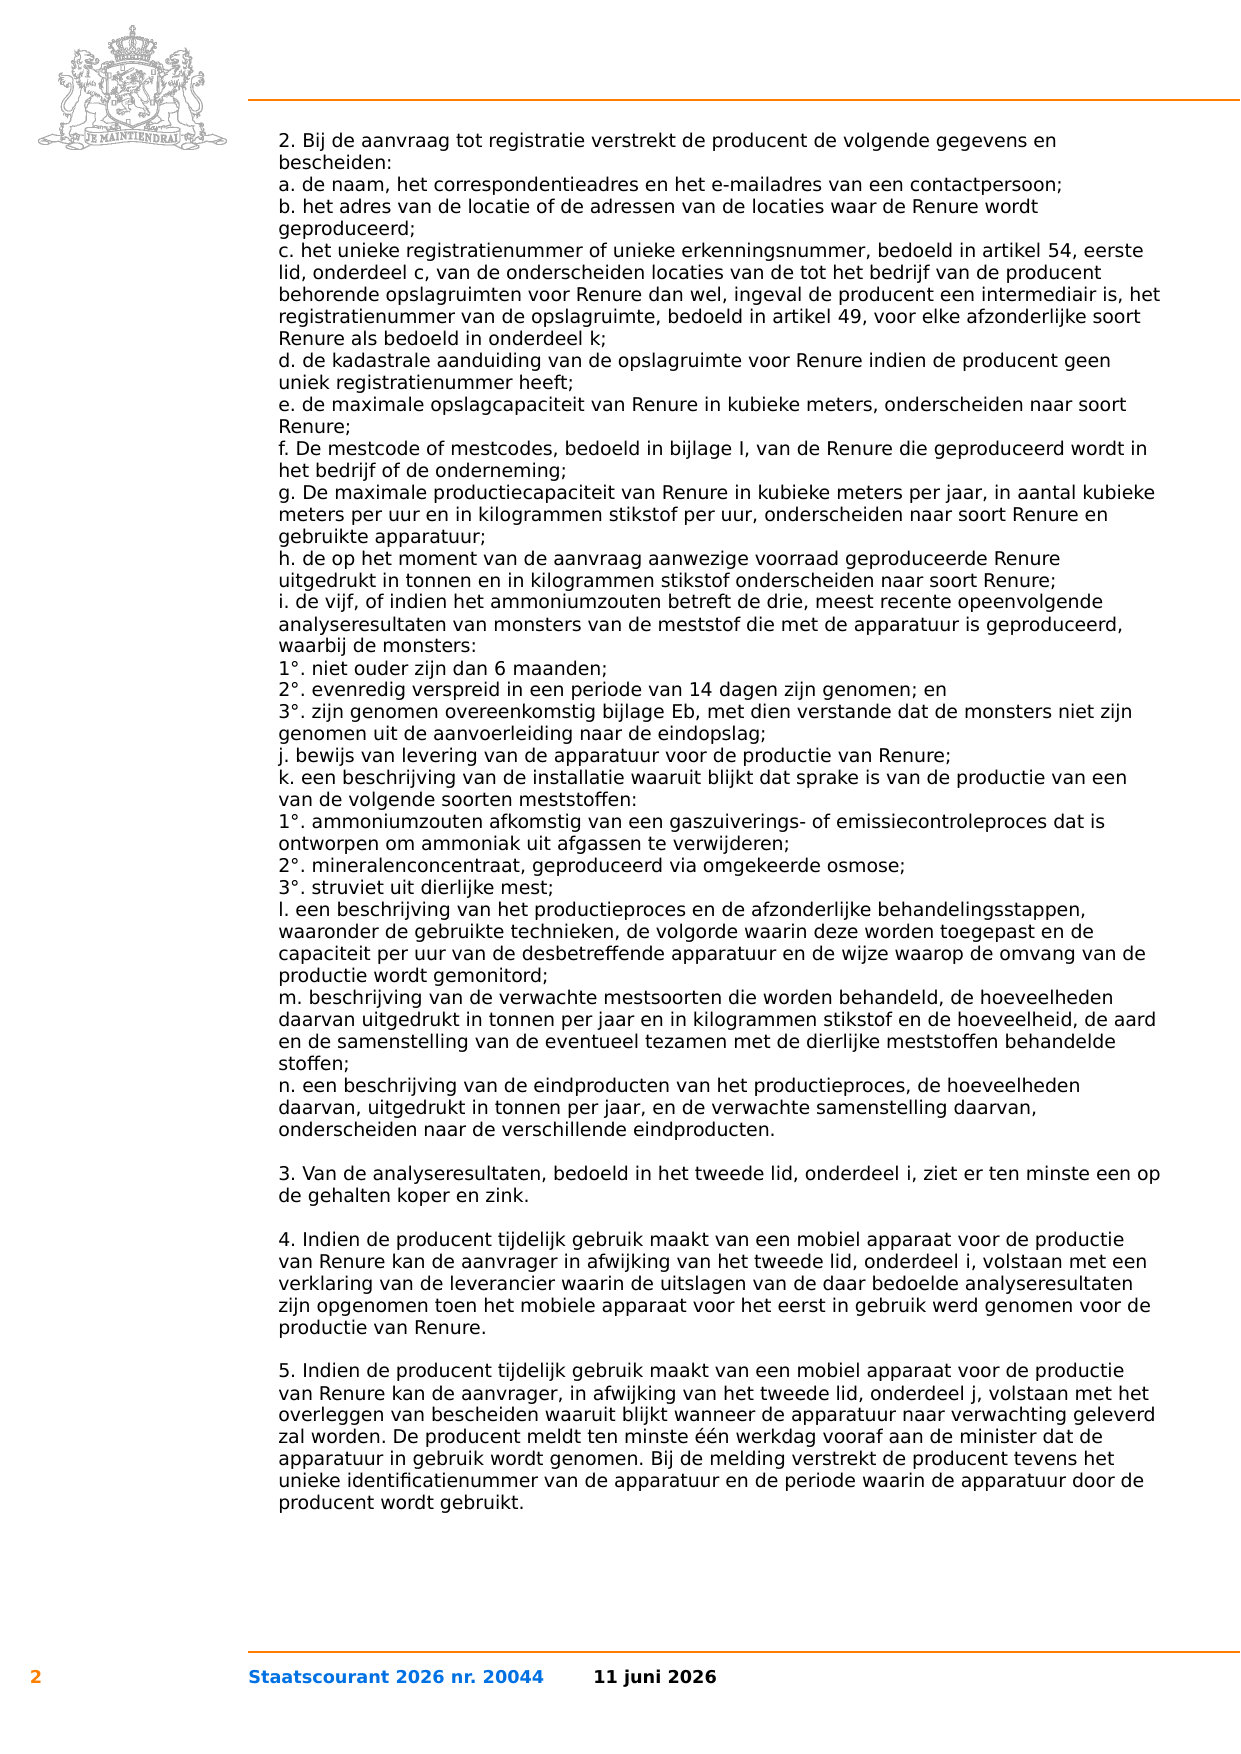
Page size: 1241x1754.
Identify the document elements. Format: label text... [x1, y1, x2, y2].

text g. De maximale productiecapaciteit van Renure in kubieke meters per jaar, in aantal kubieke meters per uur en in kilogrammen stikstof per uur, onderscheiden naar soort Renure en gebruikte apparatuur; [278, 482, 1163, 547]
text 5. Indien de producent tijdelijk gebruik maakt van een mobiel apparaat voor de productie van Renure kan de aanvrager, in afwijking van het tweede lid, onderdeel j, volstaan met het overleggen van bescheiden waaruit blijkt wanneer de apparatuur naar verwachting geleverd zal worden. De producent meldt ten minste één werkdag vooraf aan de minister dat de apparatuur in gebruik wordt genomen. Bij de melding verstrekt de producent tevens het unieke identificatienummer van de apparatuur en de periode waarin de apparatuur door de producent wordt gebruikt. [278, 1360, 1163, 1514]
text 2°. evenredig verspreid in een periode van 14 dagen zijn genomen; en [278, 679, 1163, 701]
text j. bewijs van levering van de apparatuur voor de productie van Renure; [278, 745, 1163, 767]
text h. de op het moment van de aanvraag aanwezige voorraad geproduceerde Renure uitgedrukt in tonnen en in kilogrammen stikstof onderscheiden naar soort Renure; [278, 547, 1163, 591]
text 2. Bij de aanvraag tot registratie verstrekt de producent de volgende gegevens en bescheiden: [278, 130, 1163, 174]
text c. het unieke registratienummer of unieke erkenningsnummer, bedoeld in artikel 54, eerste lid, onderdeel c, van de onderscheiden locaties van de tot het bedrijf van de producent behorende opslagruimten voor Renure dan wel, ingeval de producent een intermediair is, het registratienummer van de opslagruimte, bedoeld in artikel 49, voor elke afzonderlijke soort Renure als bedoeld in onderdeel k; [278, 240, 1163, 350]
text d. de kadastrale aanduiding van de opslagruimte voor Renure indien de producent geen uniek registratienummer heeft; [278, 350, 1163, 394]
text 2°. mineralenconcentraat, geproduceerd via omgekeerde osmose; [278, 855, 1163, 877]
text i. de vijf, of indien het ammoniumzouten betreft de drie, meest recente opeenvolgende analyseresultaten van monsters van de meststof die met de apparatuur is geproduceerd, waarbij de monsters: [278, 591, 1163, 657]
text e. de maximale opslagcapaciteit van Renure in kubieke meters, onderscheiden naar soort Renure; [278, 394, 1163, 438]
text 3. Van de analyseresultaten, bedoeld in het tweede lid, onderdeel i, ziet er ten minste een op de gehalten koper en zink. [278, 1163, 1163, 1207]
text 1°. niet ouder zijn dan 6 maanden; [278, 657, 1163, 679]
text l. een beschrijving van het productieproces en de afzonderlijke behandelingsstappen, waaronder de gebruikte technieken, de volgorde waarin deze worden toegepast en de capaciteit per uur van de desbetreffende apparatuur en de wijze waarop de omvang van de productie wordt gemonitord; [278, 899, 1163, 987]
text 3°. zijn genomen overeenkomstig bijlage Eb, met dien verstande dat de monsters niet zijn genomen uit de aanvoerleiding naar de eindopslag; [278, 701, 1163, 745]
text m. beschrijving van de verwachte mestsoorten die worden behandeld, de hoeveelheden daarvan uitgedrukt in tonnen per jaar en in kilogrammen stikstof en de hoeveelheid, de aard en de samenstelling van de eventueel tezamen met de dierlijke meststoffen behandelde stoffen; [278, 987, 1163, 1075]
text 1°. ammoniumzouten afkomstig van een gaszuiverings- of emissiecontroleproces dat is ontworpen om ammoniak uit afgassen te verwijderen; [278, 811, 1163, 855]
text a. de naam, het correspondentieadres en het e-mailadres van een contactpersoon; [278, 174, 1163, 196]
text 4. Indien de producent tijdelijk gebruik maakt van een mobiel apparaat voor de productie van Renure kan de aanvrager in afwijking van het tweede lid, onderdeel i, volstaan met een verklaring van de leverancier waarin de uitslagen van de daar bedoelde analyseresultaten zijn opgenomen toen het mobiele apparaat voor het eerst in gebruik werd genomen voor de productie van Renure. [278, 1229, 1163, 1338]
text k. een beschrijving van de installatie waaruit blijkt dat sprake is van de productie van een van de volgende soorten meststoffen: [278, 767, 1163, 811]
text n. een beschrijving van de eindproducten van het productieproces, de hoeveelheden daarvan, uitgedrukt in tonnen per jaar, en de verwachte samenstelling daarvan, onderscheiden naar de verschillende eindproducten. [278, 1075, 1163, 1141]
text 3°. struviet uit dierlijke mest; [278, 877, 1163, 899]
picture [38, 25, 227, 150]
text f. De mestcode of mestcodes, bedoeld in bijlage I, van de Renure die geproduceerd wordt in het bedrijf of de onderneming; [278, 438, 1163, 482]
text b. het adres van de locatie of de adressen van de locaties waar de Renure wordt geproduceerd; [278, 196, 1163, 240]
